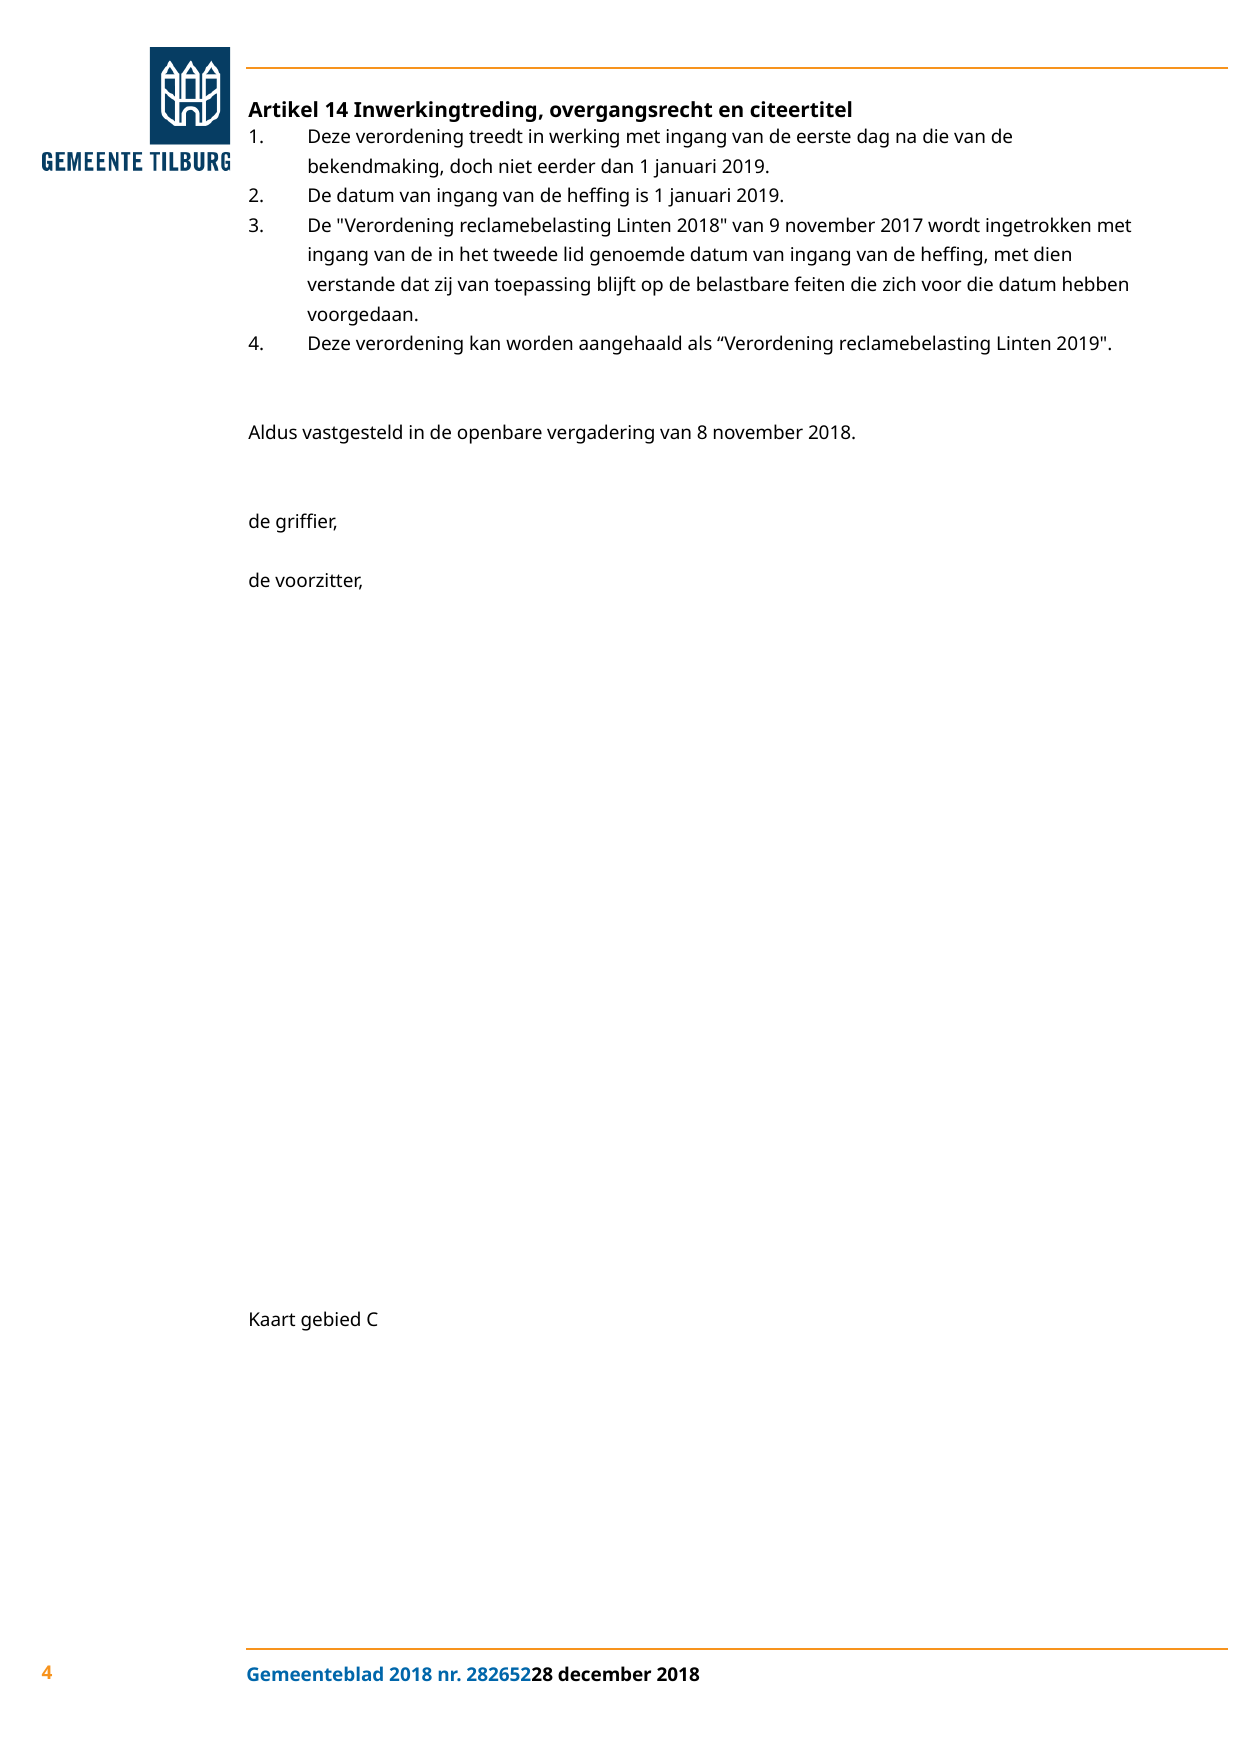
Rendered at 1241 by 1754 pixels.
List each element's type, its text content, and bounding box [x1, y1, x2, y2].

list De "Verordening reclamebelasting Linten 2018" van 9 november 2017 wordt ingetrokken met ingang van de in het tweede lid genoemde datum van ingang van de heffing, met dien verstande dat zij van toepassing blijft op de belastbare feiten die zich voor die datum hebben voorgedaan. [248, 212, 1152, 326]
text Kaart gebied C [248, 1307, 1152, 1332]
list De datum van ingang van de heffing is 1 januari 2019. [248, 182, 1152, 208]
text de griffier, [248, 508, 1152, 533]
text Artikel 14 Inwerkingtreding, overgangsrecht en citeertitel [248, 95, 1152, 123]
list Deze verordening treedt in werking met ingang van de eerste dag na die van de bekendmaking, doch niet eerder dan 1 januari 2019. [248, 123, 1152, 178]
picture [41, 47, 231, 172]
text Aldus vastgesteld in de openbare vergadering van 8 november 2018. [248, 419, 1152, 445]
list Deze verordening kan worden aangehaald als “Verordening reclamebelasting Linten 2019". [248, 330, 1152, 356]
text de voorzitter, [248, 567, 1152, 593]
